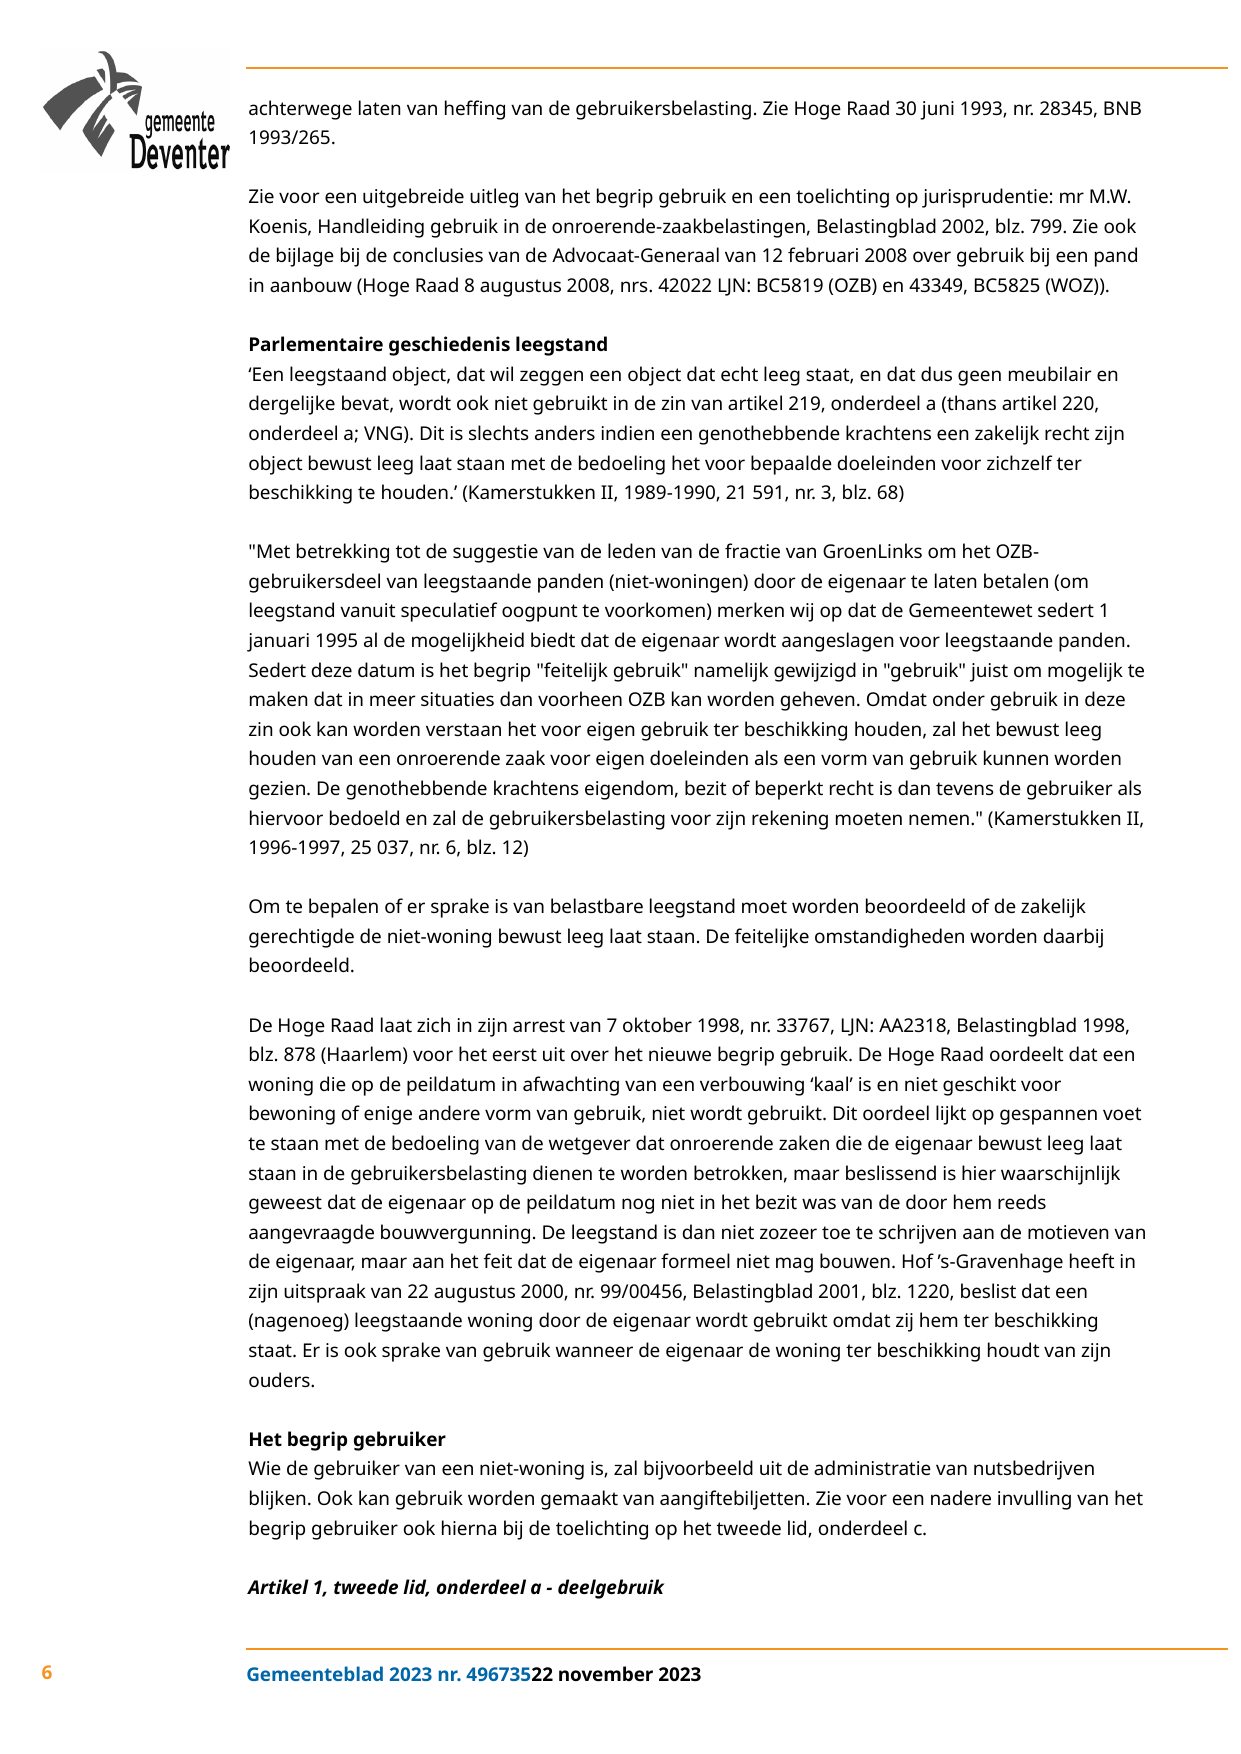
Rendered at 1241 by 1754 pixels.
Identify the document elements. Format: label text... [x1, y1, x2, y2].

text Wie de gebruiker van een niet-woning is, zal bijvoorbeeld uit de administratie van nutsbedrijven blijken. Ook kan gebruik worden gemaakt van aangiftebiljetten. Zie voor een nadere invulling van het begrip gebruiker ook hierna bij de toelichting op het tweede lid, onderdeel c. [248, 1456, 1152, 1541]
text "Met betrekking tot de suggestie van de leden van de fractie van GroenLinks om het OZB-gebruikersdeel van leegstaande panden (niet-woningen) door de eigenaar te laten betalen (om leegstand vanuit speculatief oogpunt te voorkomen) merken wij op dat de Gemeentewet sedert 1 januari 1995 al de mogelijkheid biedt dat de eigenaar wordt aangeslagen voor leegstaande panden. Sedert deze datum is het begrip "feitelijk gebruik" namelijk gewijzigd in "gebruik" juist om mogelijk te maken dat in meer situaties dan voorheen OZB kan worden geheven. Omdat onder gebruik in deze zin ook kan worden verstaan het voor eigen gebruik ter beschikking houden, zal het bewust leeg houden van een onroerende zaak voor eigen doeleinden als een vorm van gebruik kunnen worden gezien. De genothebbende krachtens eigendom, bezit of beperkt recht is dan tevens de gebruiker als hiervoor bedoeld en zal de gebruikersbelasting voor zijn rekening moeten nemen." (Kamerstukken II, 1996-1997, 25 037, nr. 6, blz. 12) [248, 538, 1152, 860]
text Om te bepalen of er sprake is van belastbare leegstand moet worden beoordeeld of de zakelijk gerechtigde de niet-woning bewust leeg laat staan. De feitelijke omstandigheden worden daarbij beoordeeld. [248, 893, 1152, 978]
text Het begrip gebruiker [248, 1426, 1152, 1452]
picture [41, 47, 231, 172]
text Zie voor een uitgebreide uitleg van het begrip gebruik en een toelichting op jurisprudentie: mr M.W. Koenis, Handleiding gebruik in de onroerende-zaakbelastingen, Belastingblad 2002, blz. 799. Zie ook de bijlage bij de conclusies van de Advocaat-Generaal van 12 februari 2008 over gebruik bij een pand in aanbouw (Hoge Raad 8 augustus 2008, nrs. 42022 LJN: BC5819 (OZB) en 43349, BC5825 (WOZ)). [248, 183, 1152, 298]
text ‘Een leegstaand object, dat wil zeggen een object dat echt leeg staat, en dat dus geen meubilair en dergelijke bevat, wordt ook niet gebruikt in de zin van artikel 219, onderdeel a (thans artikel 220, onderdeel a; VNG). Dit is slechts anders indien een genothebbende krachtens een zakelijk recht zijn object bewust leeg laat staan met de bedoeling het voor bepaalde doeleinden voor zichzelf ter beschikking te houden.’ (Kamerstukken II, 1989-1990, 21 591, nr. 3, blz. 68) [248, 361, 1152, 505]
text De Hoge Raad laat zich in zijn arrest van 7 oktober 1998, nr. 33767, LJN: AA2318, Belastingblad 1998, blz. 878 (Haarlem) voor het eerst uit over het nieuwe begrip gebruik. De Hoge Raad oordeelt dat een woning die op de peildatum in afwachting van een verbouwing ‘kaal’ is en niet geschikt voor bewoning of enige andere vorm van gebruik, niet wordt gebruikt. Dit oordeel lijkt op gespannen voet te staan met de bedoeling van de wetgever dat onroerende zaken die de eigenaar bewust leeg laat staan in de gebruikersbelasting dienen te worden betrokken, maar beslissend is hier waarschijnlijk geweest dat de eigenaar op de peildatum nog niet in het bezit was van de door hem reeds aangevraagde bouwvergunning. De leegstand is dan niet zozeer toe te schrijven aan de motieven van de eigenaar, maar aan het feit dat de eigenaar formeel niet mag bouwen. Hof ’s-Gravenhage heeft in zijn uitspraak van 22 augustus 2000, nr. 99/00456, Belastingblad 2001, blz. 1220, beslist dat een (nagenoeg) leegstaande woning door de eigenaar wordt gebruikt omdat zij hem ter beschikking staat. Er is ook sprake van gebruik wanneer de eigenaar de woning ter beschikking houdt van zijn ouders. [248, 1012, 1152, 1393]
text Artikel 1, tweede lid, onderdeel a - deelgebruik [248, 1574, 1152, 1600]
text Parlementaire geschiedenis leegstand [248, 331, 1152, 357]
text achterwege laten van heffing van de gebruikersbelasting. Zie Hoge Raad 30 juni 1993, nr. 28345, BNB 1993/265. [248, 95, 1152, 150]
